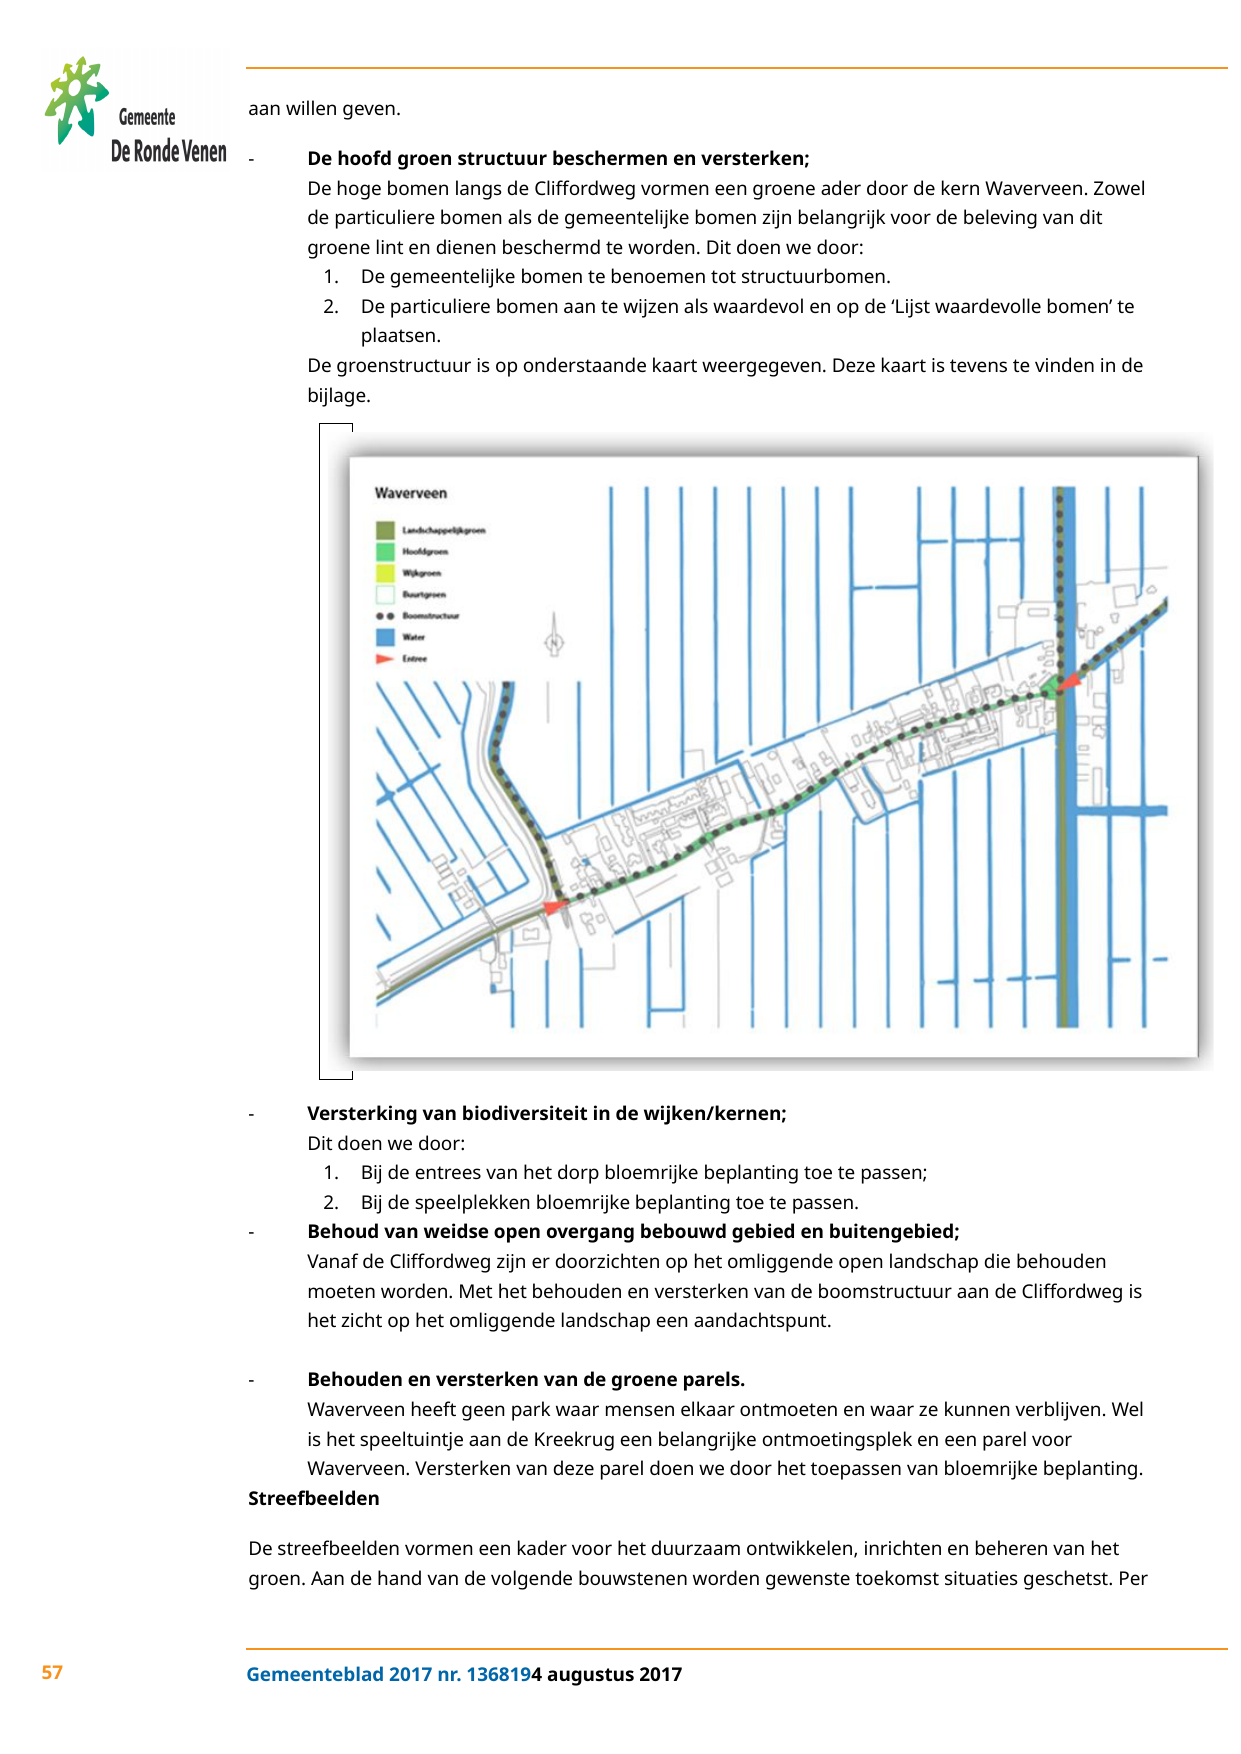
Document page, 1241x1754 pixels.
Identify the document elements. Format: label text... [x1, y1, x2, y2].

list De gemeentelijke bomen te benoemen tot structuurbomen. [323, 263, 1152, 289]
list Versterking van biodiversiteit in de wijken/kernen; [248, 1100, 1152, 1126]
list Dit doen we door: [248, 1130, 1152, 1156]
list Vanaf de Cliffordweg zijn er doorzichten op het omliggende open landschap die behouden moeten worden. Met het behouden en versterken van de boomstructuur aan de Cliffordweg is het zicht op het omliggende landschap een aandachtspunt. [248, 1248, 1152, 1333]
list Behouden en versterken van de groene parels. [248, 1367, 1152, 1392]
picture [41, 47, 231, 172]
text Streefbeelden [248, 1485, 1152, 1511]
list De hoge bomen langs de Cliffordweg vormen een groene ader door de kern Waverveen. Zowel de particuliere bomen als de gemeentelijke bomen zijn belangrijk voor de beleving van dit groene lint en dienen beschermd te worden. Dit doen we door: [248, 175, 1152, 260]
list De groenstructuur is op onderstaande kaart weergegeven. Deze kaart is tevens te vinden in de bijlage. [248, 352, 1152, 408]
list Bij de entrees van het dorp bloemrijke beplanting toe te passen; [323, 1159, 1152, 1185]
list De hoofd groen structuur beschermen en versterken; [248, 145, 1152, 171]
list Behoud van weidse open overgang bebouwd gebied en buitengebied; [248, 1219, 1152, 1244]
text De streefbeelden vormen een kader voor het duurzaam ontwikkelen, inrichten en beheren van het groen. Aan de hand van de volgende bouwstenen worden gewenste toekomst situaties geschetst. Per [248, 1535, 1152, 1591]
list Waverveen heeft geen park waar mensen elkaar ontmoeten en waar ze kunnen verblijven. Wel is het speeltuintje aan de Kreekrug een belangrijke ontmoetingsplek en een parel voor Waverveen. Versterken van deze parel doen we door het toepassen van bloemrijke beplanting. [248, 1396, 1152, 1481]
text aan willen geven. [248, 95, 1152, 121]
list De particuliere bomen aan te wijzen als waardevol en op de ‘Lijst waardevolle bomen’ te plaatsen. [323, 293, 1152, 348]
list Bij de speelplekken bloemrijke beplanting toe te passen. [323, 1189, 1152, 1215]
picture [327, 432, 1214, 1071]
